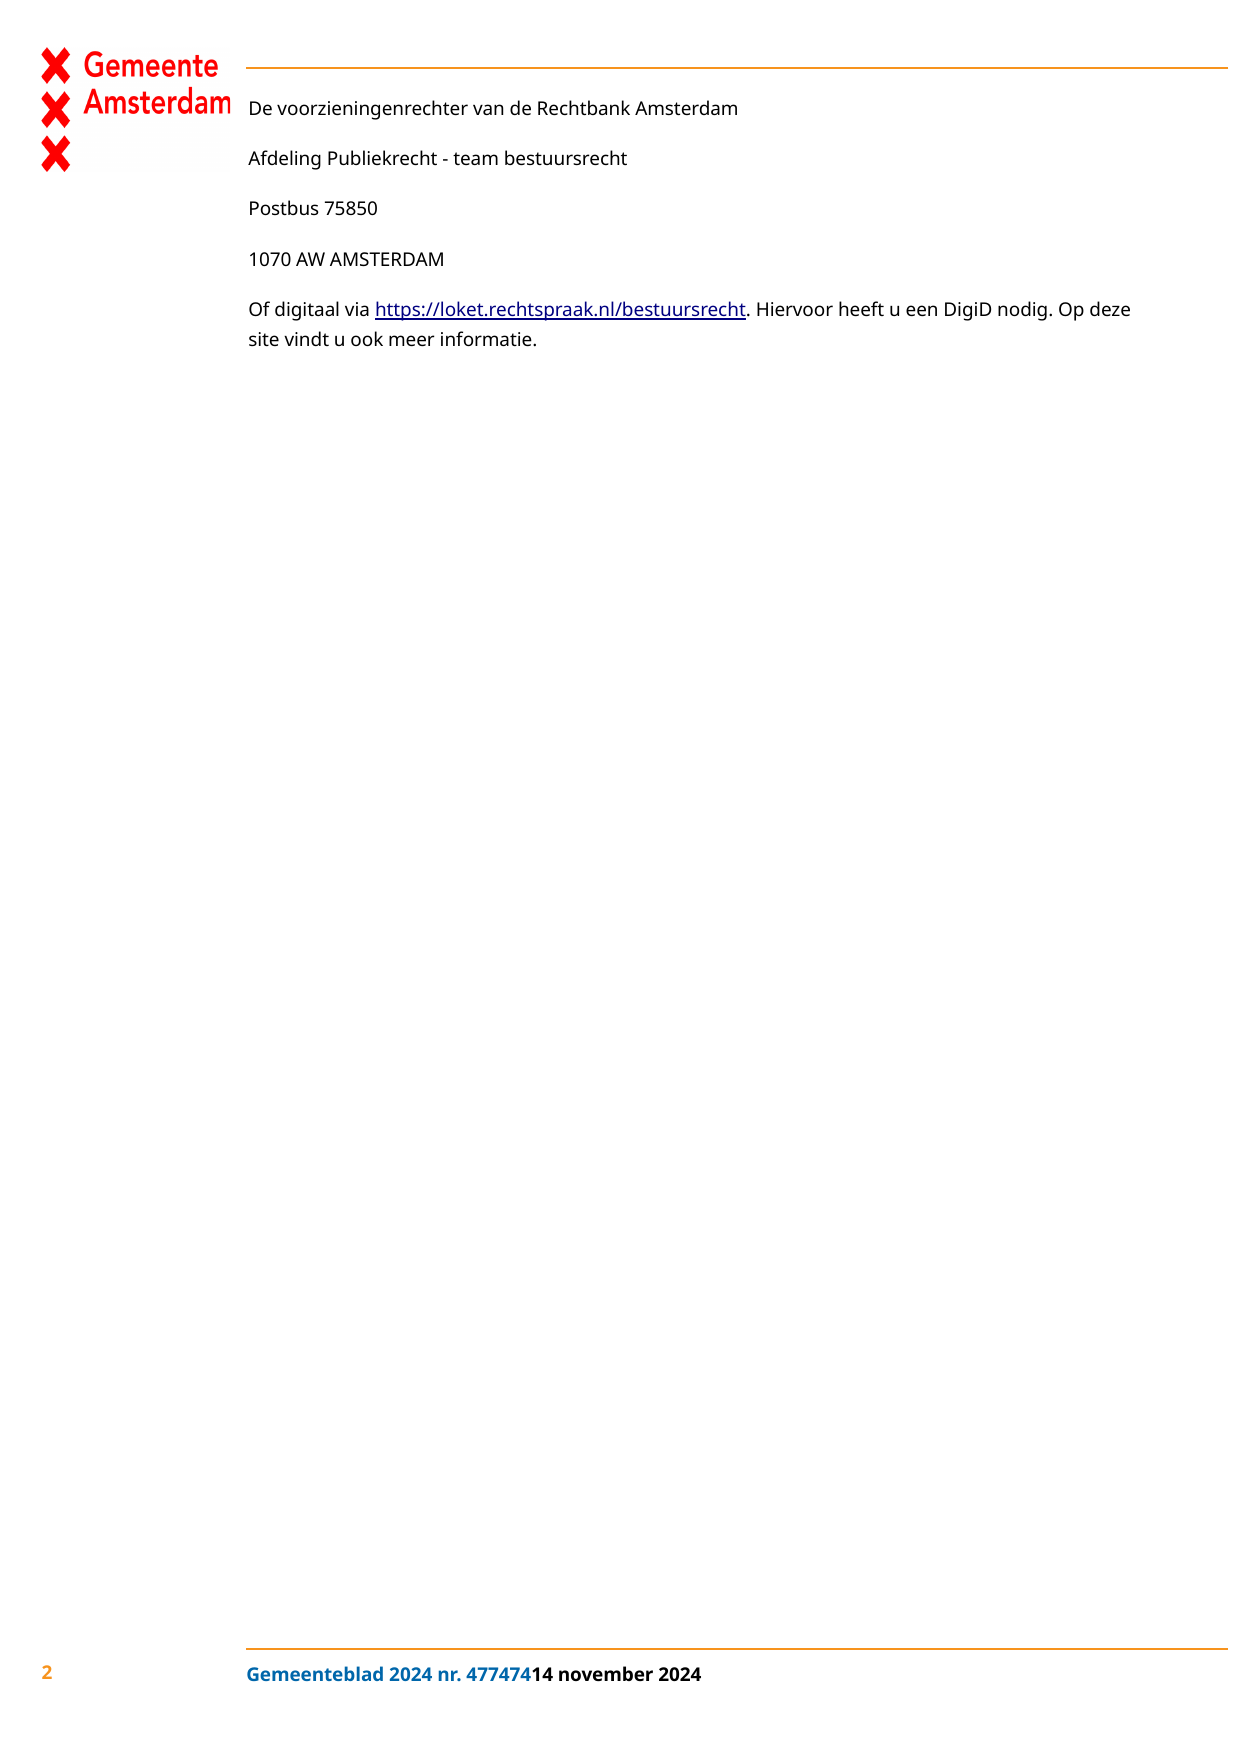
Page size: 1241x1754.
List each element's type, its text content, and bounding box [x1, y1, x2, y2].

text Of digitaal via https://loket.rechtspraak.nl/bestuursrecht. Hiervoor heeft u een DigiD nodig. Op deze site vindt u ook meer informatie. [248, 296, 1152, 352]
text Postbus 75850 [248, 196, 1152, 221]
text 1070 AW AMSTERDAM [248, 246, 1152, 272]
text Afdeling Publiekrecht - team bestuursrecht [248, 145, 1152, 171]
text De voorzieningenrechter van de Rechtbank Amsterdam [248, 95, 1152, 121]
picture [41, 47, 231, 172]
